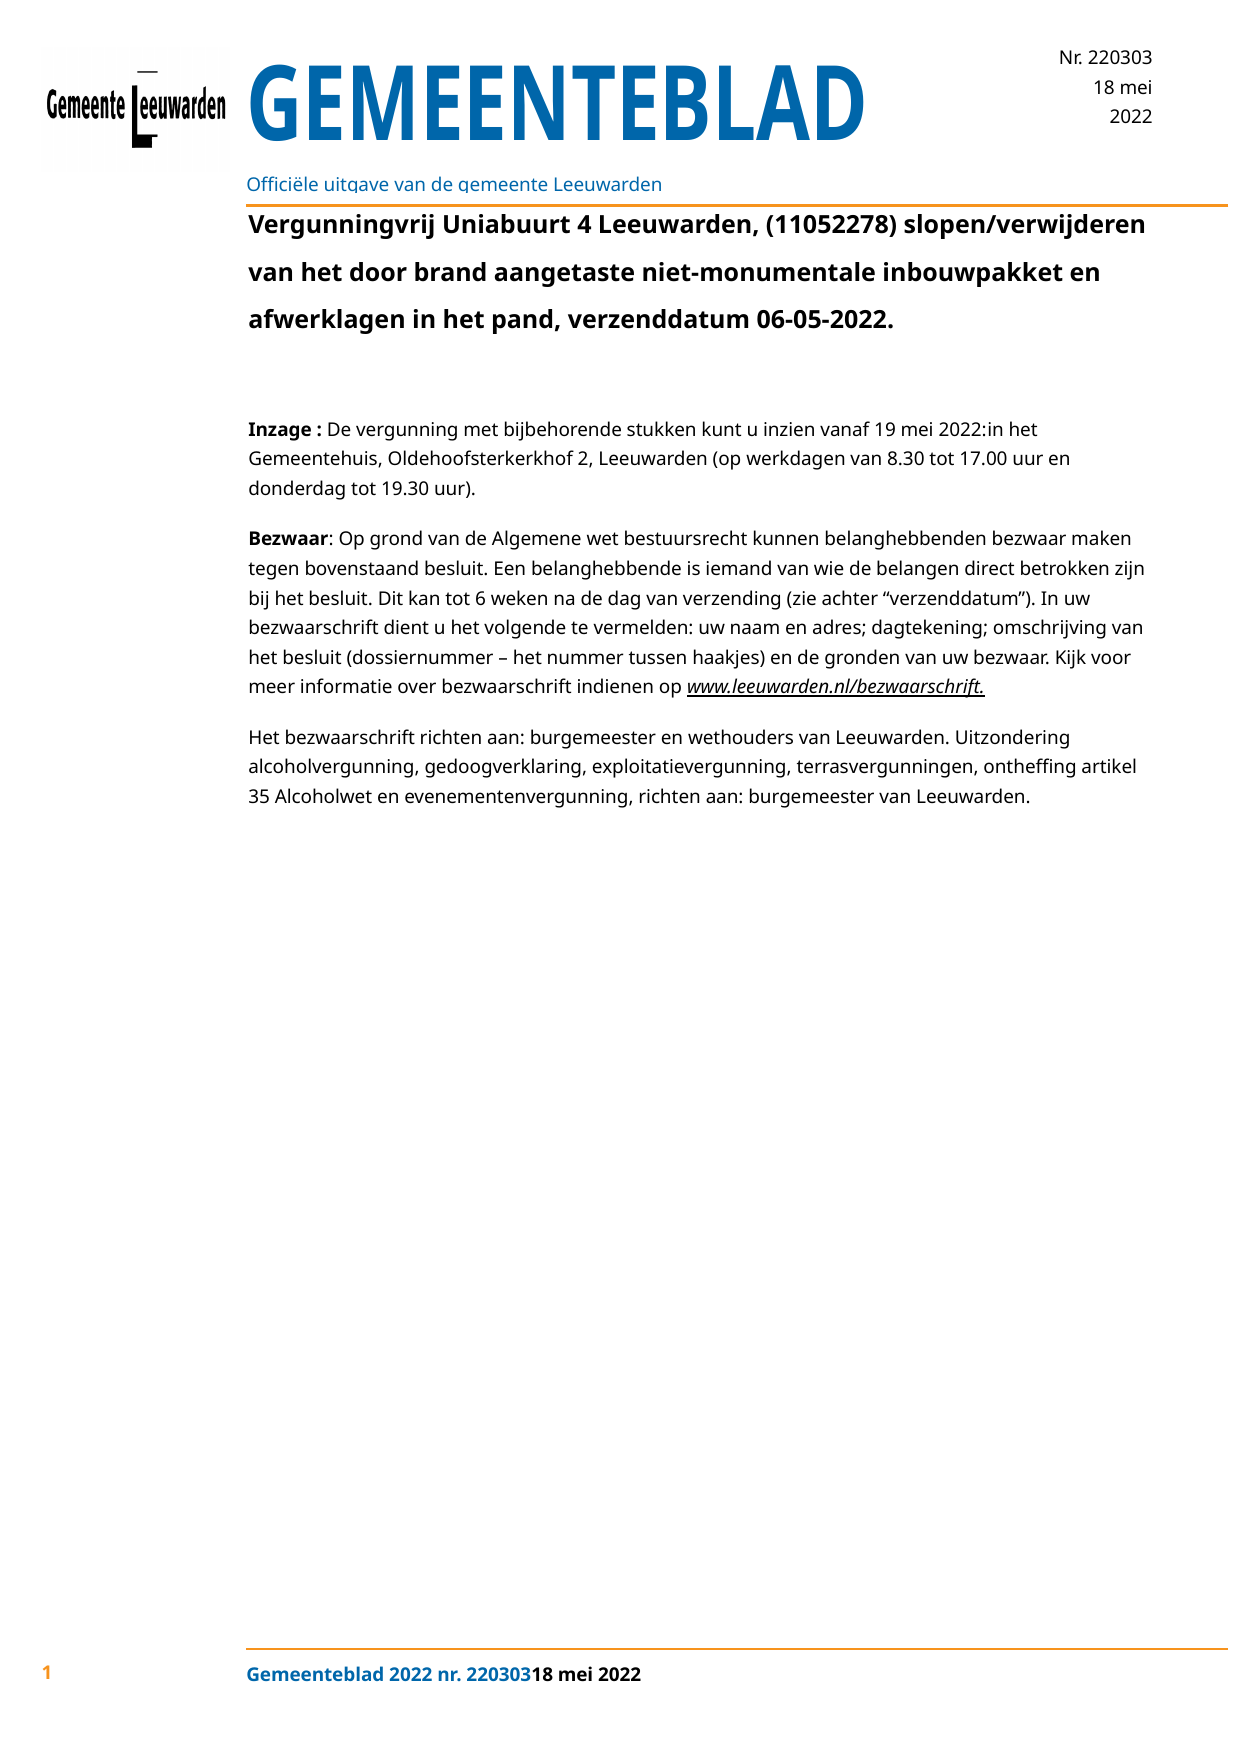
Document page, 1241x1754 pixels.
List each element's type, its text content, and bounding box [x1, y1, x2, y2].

text Inzage : De vergunning met bijbehorende stukken kunt u inzien vanaf 19 mei 2022:in het Gemeentehuis, Oldehoofsterkerkhof 2, Leeuwarden (op werkdagen van 8.30 tot 17.00 uur en donderdag tot 19.30 uur). [248, 416, 1152, 501]
text Bezwaar: Op grond van de Algemene wet bestuursrecht kunnen belanghebbenden bezwaar maken tegen bovenstaand besluit. Een belanghebbende is iemand van wie de belangen direct betrokken zijn bij het besluit. Dit kan tot 6 weken na de dag van verzending (zie achter “verzenddatum”). In uw bezwaarschrift dient u het volgende te vermelden: uw naam en adres; dagtekening; omschrijving van het besluit (dossiernummer – het nummer tussen haakjes) en de gronden van uw bezwaar. Kijk voor meer informatie over bezwaarschrift indienen op www.leeuwarden.nl/bezwaarschrift. [248, 526, 1152, 699]
text Vergunningvrij Uniabuurt 4 Leeuwarden, (11052278) slopen/verwijderen van het door brand aangetaste niet-monumentale inbouwpakket en afwerklagen in het pand, verzenddatum 06-05-2022. [248, 207, 1152, 336]
picture [41, 47, 231, 172]
text Het bezwaarschrift richten aan: burgemeester en wethouders van Leeuwarden. Uitzondering alcoholvergunning, gedoogverklaring, exploitatievergunning, terrasvergunningen, ontheffing artikel 35 Alcoholwet en evenementenvergunning, richten aan: burgemeester van Leeuwarden. [248, 724, 1152, 809]
